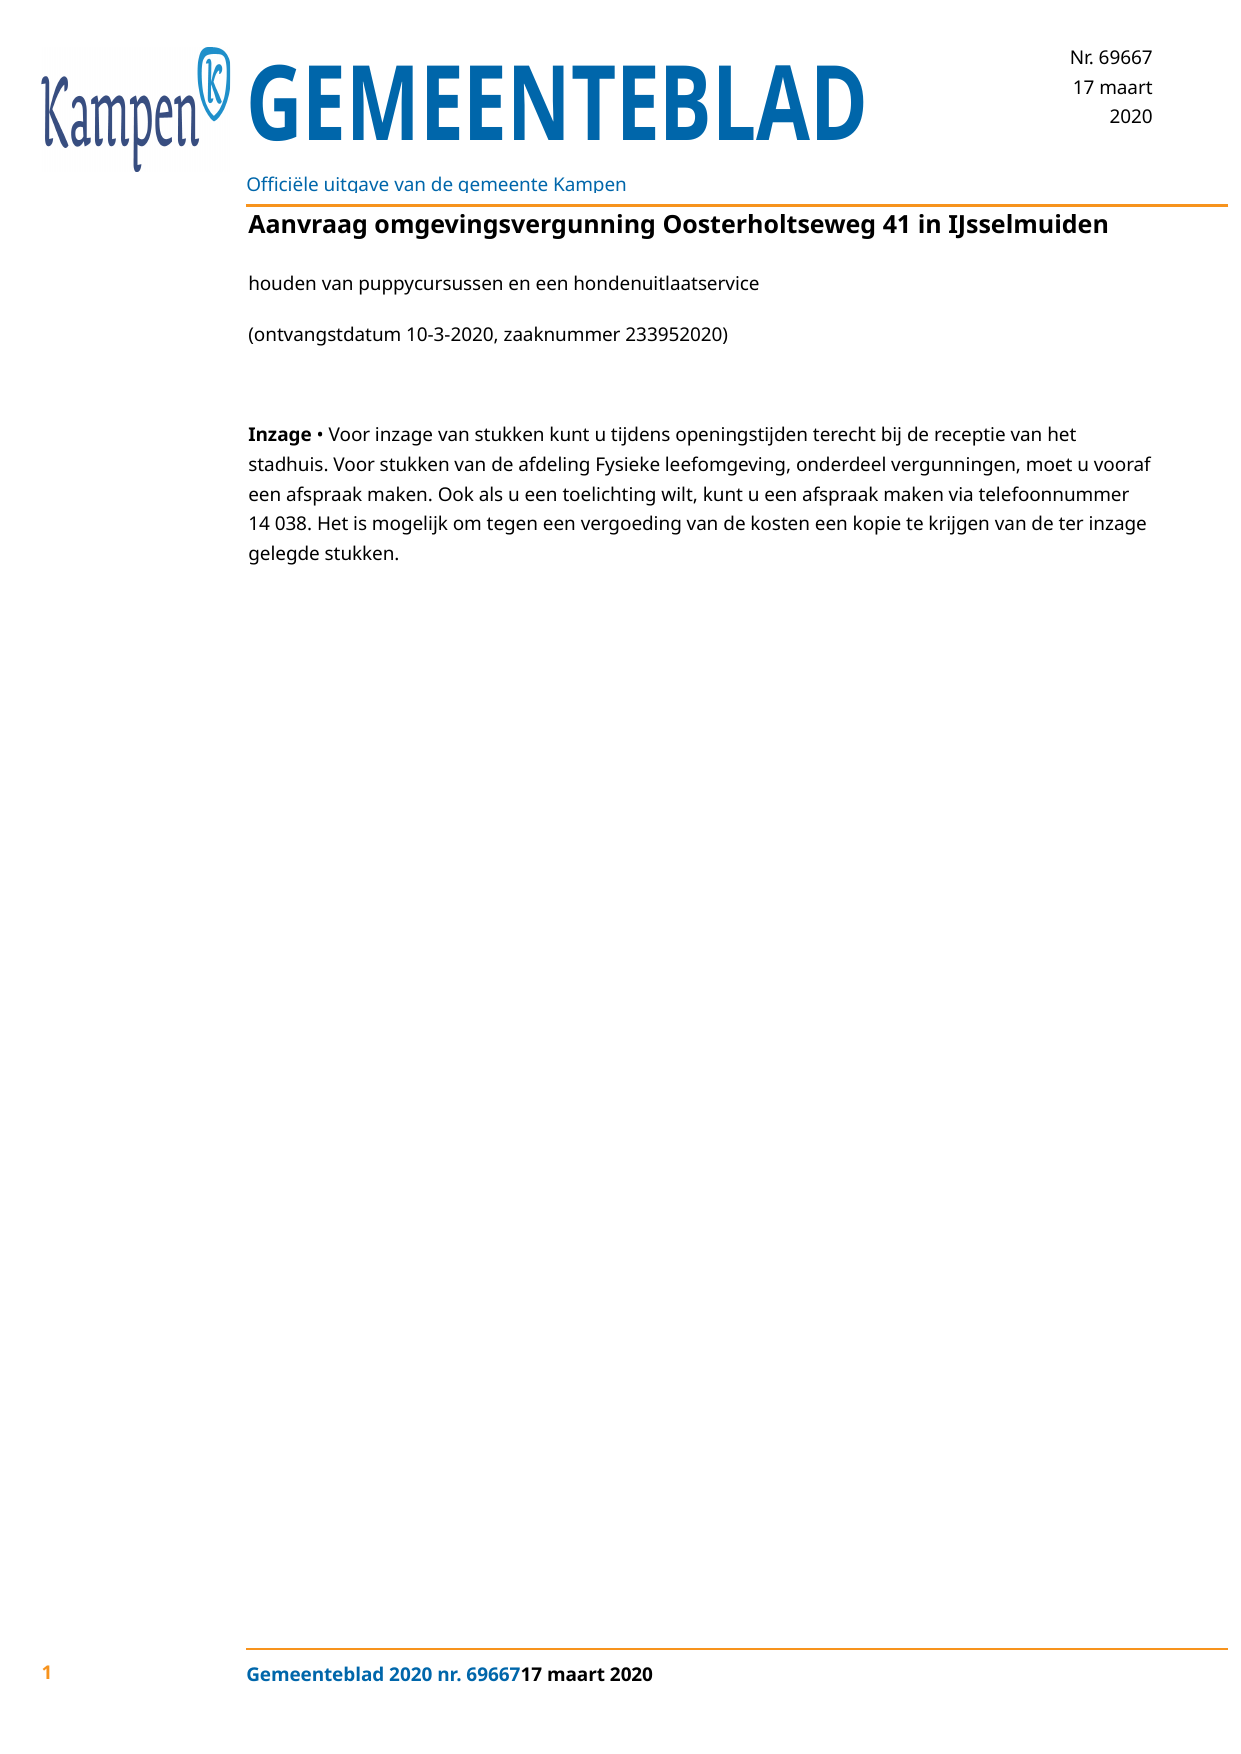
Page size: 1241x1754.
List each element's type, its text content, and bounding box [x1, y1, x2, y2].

picture [41, 47, 231, 172]
text (ontvangstdatum 10-3-2020, zaaknummer 233952020) [248, 321, 1152, 346]
text Aanvraag omgevingsvergunning Oosterholtseweg 41 in IJsselmuiden [248, 207, 1152, 241]
text houden van puppycursussen en een hondenuitlaatservice [248, 270, 1152, 296]
text Inzage • Voor inzage van stukken kunt u tijdens openingstijden terecht bij de receptie van het stadhuis. Voor stukken van de afdeling Fysieke leefomgeving, onderdeel vergunningen, moet u vooraf een afspraak maken. Ook als u een toelichting wilt, kunt u een afspraak maken via telefoonnummer 14 038. Het is mogelijk om tegen een vergoeding van de kosten een kopie te krijgen van de ter inzage gelegde stukken. [248, 422, 1152, 566]
